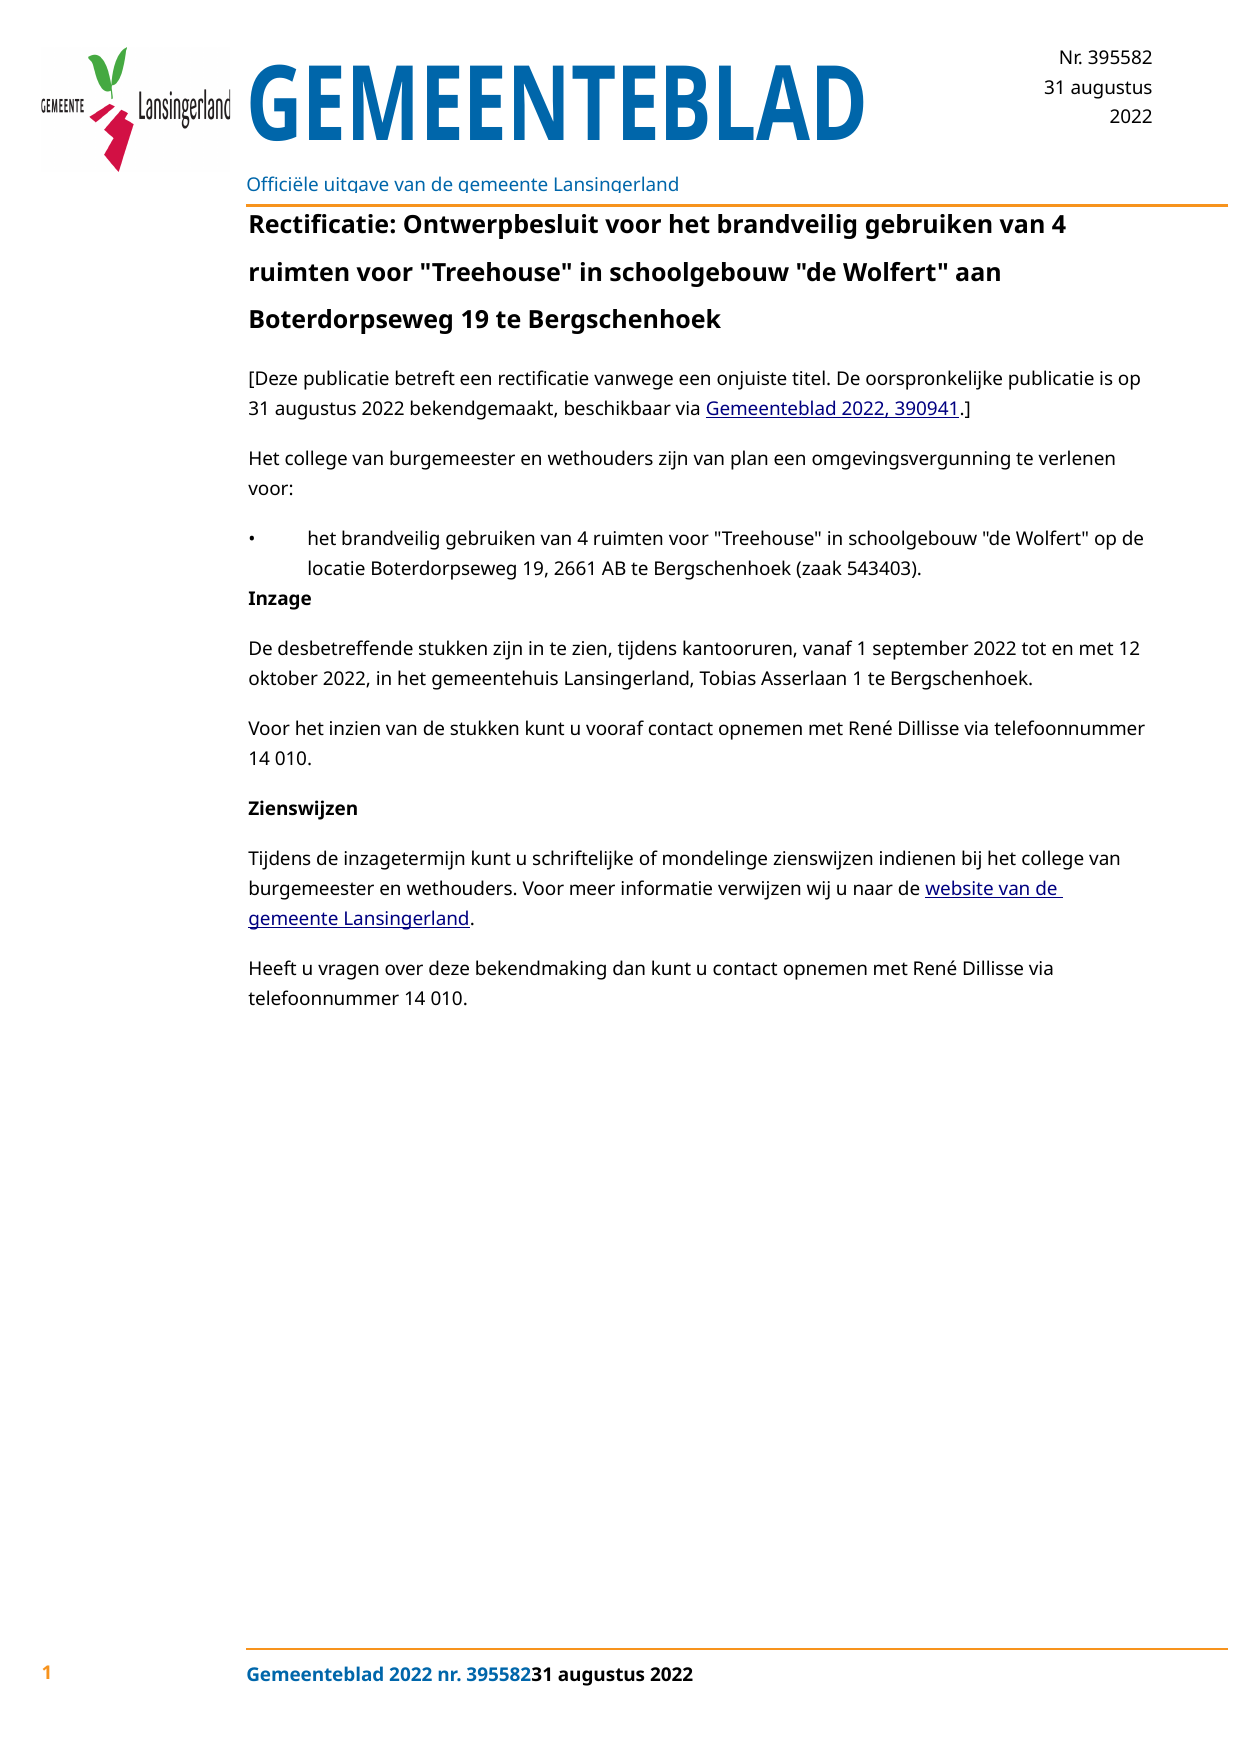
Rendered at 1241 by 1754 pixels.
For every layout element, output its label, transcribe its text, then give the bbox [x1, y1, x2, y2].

list het brandveilig gebruiken van 4 ruimten voor "Treehouse" in schoolgebouw "de Wolfert" op de locatie Boterdorpseweg 19, 2661 AB te Bergschenhoek (zaak 543403). [248, 526, 1152, 581]
picture [41, 47, 231, 172]
text Rectificatie: Ontwerpbesluit voor het brandveilig gebruiken van 4 ruimten voor "Treehouse" in schoolgebouw "de Wolfert" aan Boterdorpseweg 19 te Bergschenhoek [248, 207, 1152, 336]
text De desbetreffende stukken zijn in te zien, tijdens kantooruren, vanaf 1 september 2022 tot en met 12 oktober 2022, in het gemeentehuis Lansingerland, Tobias Asserlaan 1 te Bergschenhoek. [248, 635, 1152, 690]
text Heeft u vragen over deze bekendmaking dan kunt u contact opnemen met René Dillisse via telefoonnummer 14 010. [248, 955, 1152, 1010]
text Het college van burgemeester en wethouders zijn van plan een omgevingsvergunning te verlenen voor: [248, 446, 1152, 501]
text Inzage [248, 585, 1152, 610]
text Zienswijzen [248, 795, 1152, 821]
text Voor het inzien van de stukken kunt u vooraf contact opnemen met René Dillisse via telefoonnummer 14 010. [248, 715, 1152, 770]
text Tijdens de inzagetermijn kunt u schriftelijke of mondelinge zienswijzen indienen bij het college van burgemeester en wethouders. Voor meer informatie verwijzen wij u naar de website van de gemeente Lansingerland. [248, 846, 1152, 930]
text [Deze publicatie betreft een rectificatie vanwege een onjuiste titel. De oorspronkelijke publicatie is op 31 augustus 2022 bekendgemaakt, beschikbaar via Gemeenteblad 2022, 390941.] [248, 366, 1152, 421]
